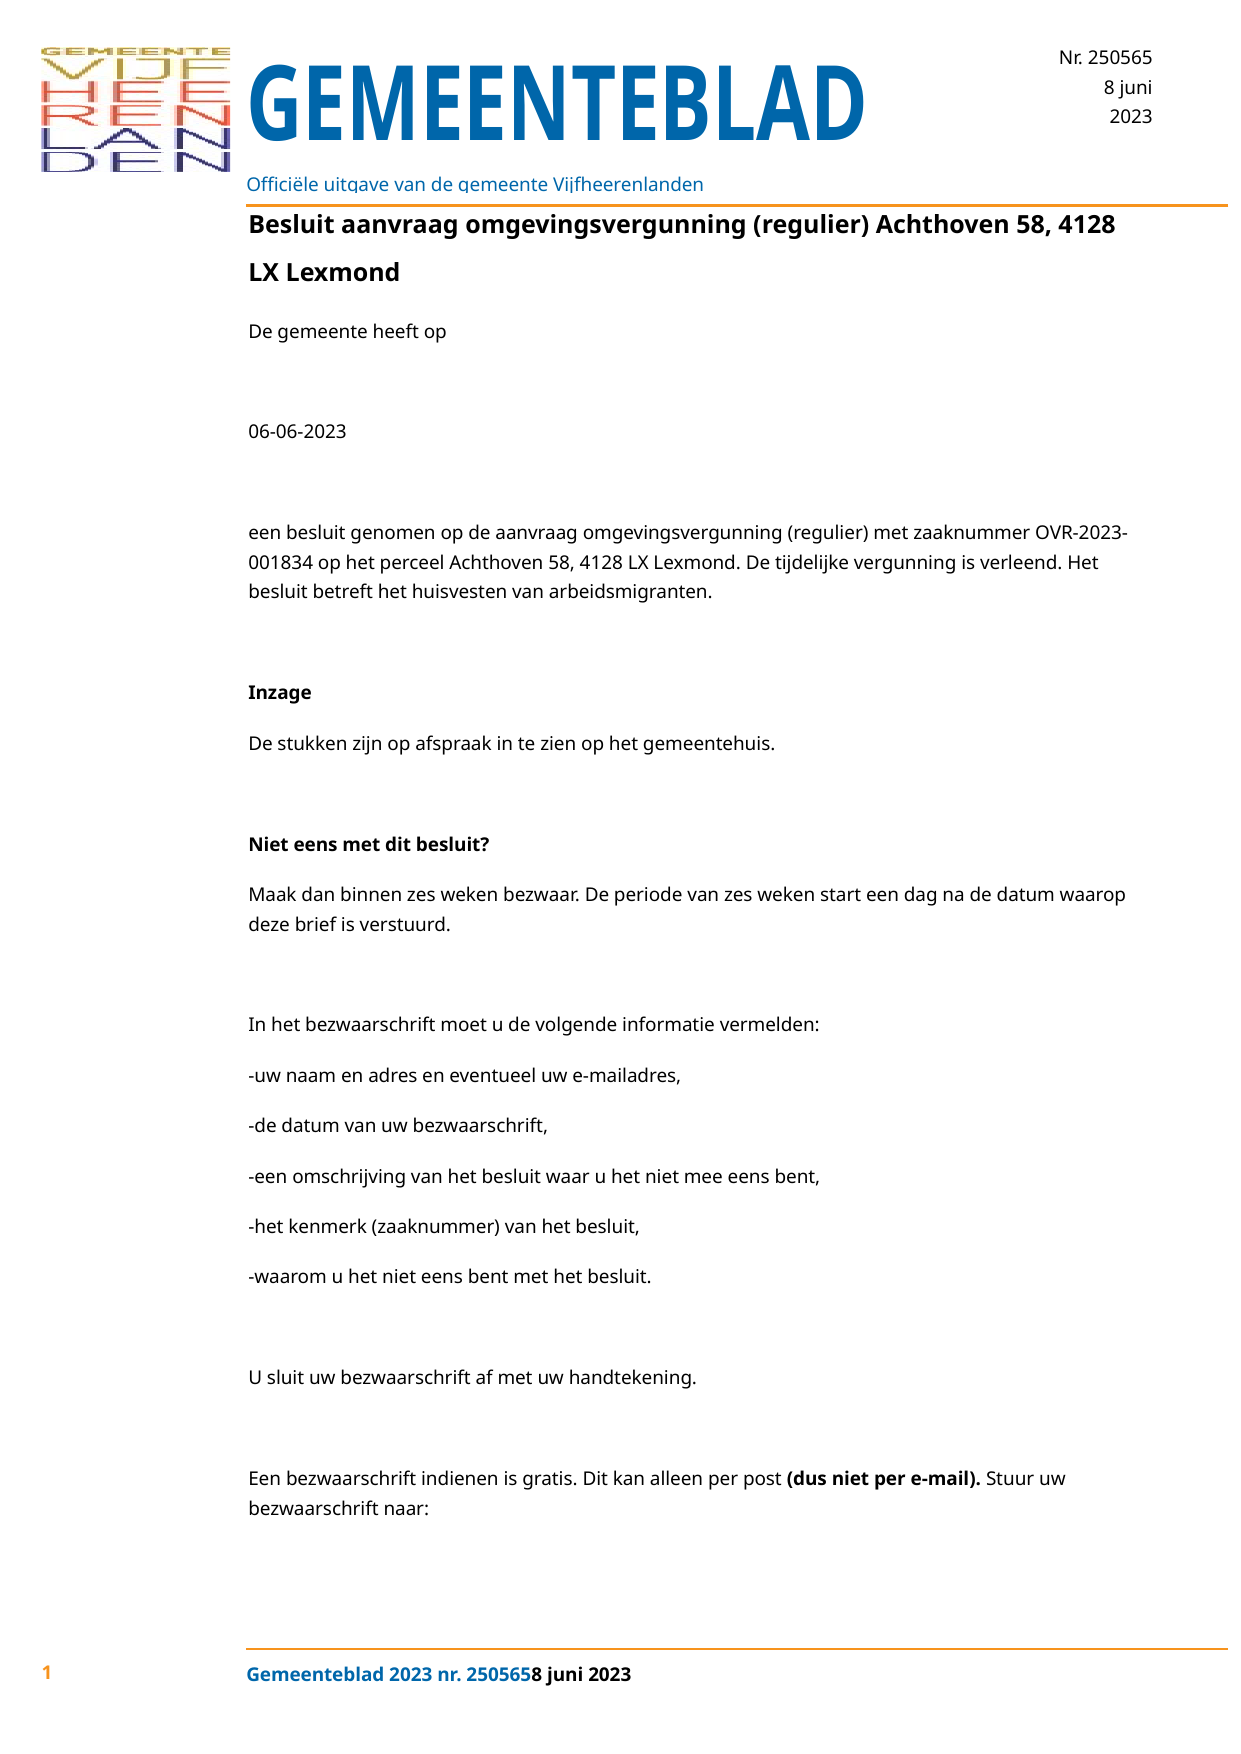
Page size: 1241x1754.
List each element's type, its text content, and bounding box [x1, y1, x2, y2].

text Besluit aanvraag omgevingsvergunning (regulier) Achthoven 58, 4128 LX Lexmond [248, 207, 1152, 288]
text Maak dan binnen zes weken bezwaar. De periode van zes weken start een dag na de datum waarop deze brief is verstuurd. [248, 881, 1152, 937]
text -waarom u het niet eens bent met het besluit. [248, 1264, 1152, 1289]
text -uw naam en adres en eventueel uw e-mailadres, [248, 1062, 1152, 1088]
text Een bezwaarschrift indienen is gratis. Dit kan alleen per post (dus niet per e-mail). Stuur uw bezwaarschrift naar: [248, 1465, 1152, 1521]
text -een omschrijving van het besluit waar u het niet mee eens bent, [248, 1163, 1152, 1189]
text In het bezwaarschrift moet u de volgende informatie vermelden: [248, 1012, 1152, 1037]
text Niet eens met dit besluit? [248, 831, 1152, 857]
text De gemeente heeft op [248, 318, 1152, 344]
text 06-06-2023 [248, 419, 1152, 444]
text -de datum van uw bezwaarschrift, [248, 1112, 1152, 1138]
text De stukken zijn op afspraak in te zien op het gemeentehuis. [248, 730, 1152, 756]
text -het kenmerk (zaaknummer) van het besluit, [248, 1213, 1152, 1239]
picture [41, 47, 231, 172]
text Inzage [248, 679, 1152, 705]
text een besluit genomen op de aanvraag omgevingsvergunning (regulier) met zaaknummer OVR-2023-001834 op het perceel Achthoven 58, 4128 LX Lexmond. De tijdelijke vergunning is verleend. Het besluit betreft het huisvesten van arbeidsmigranten. [248, 519, 1152, 604]
text U sluit uw bezwaarschrift af met uw handtekening. [248, 1364, 1152, 1390]
